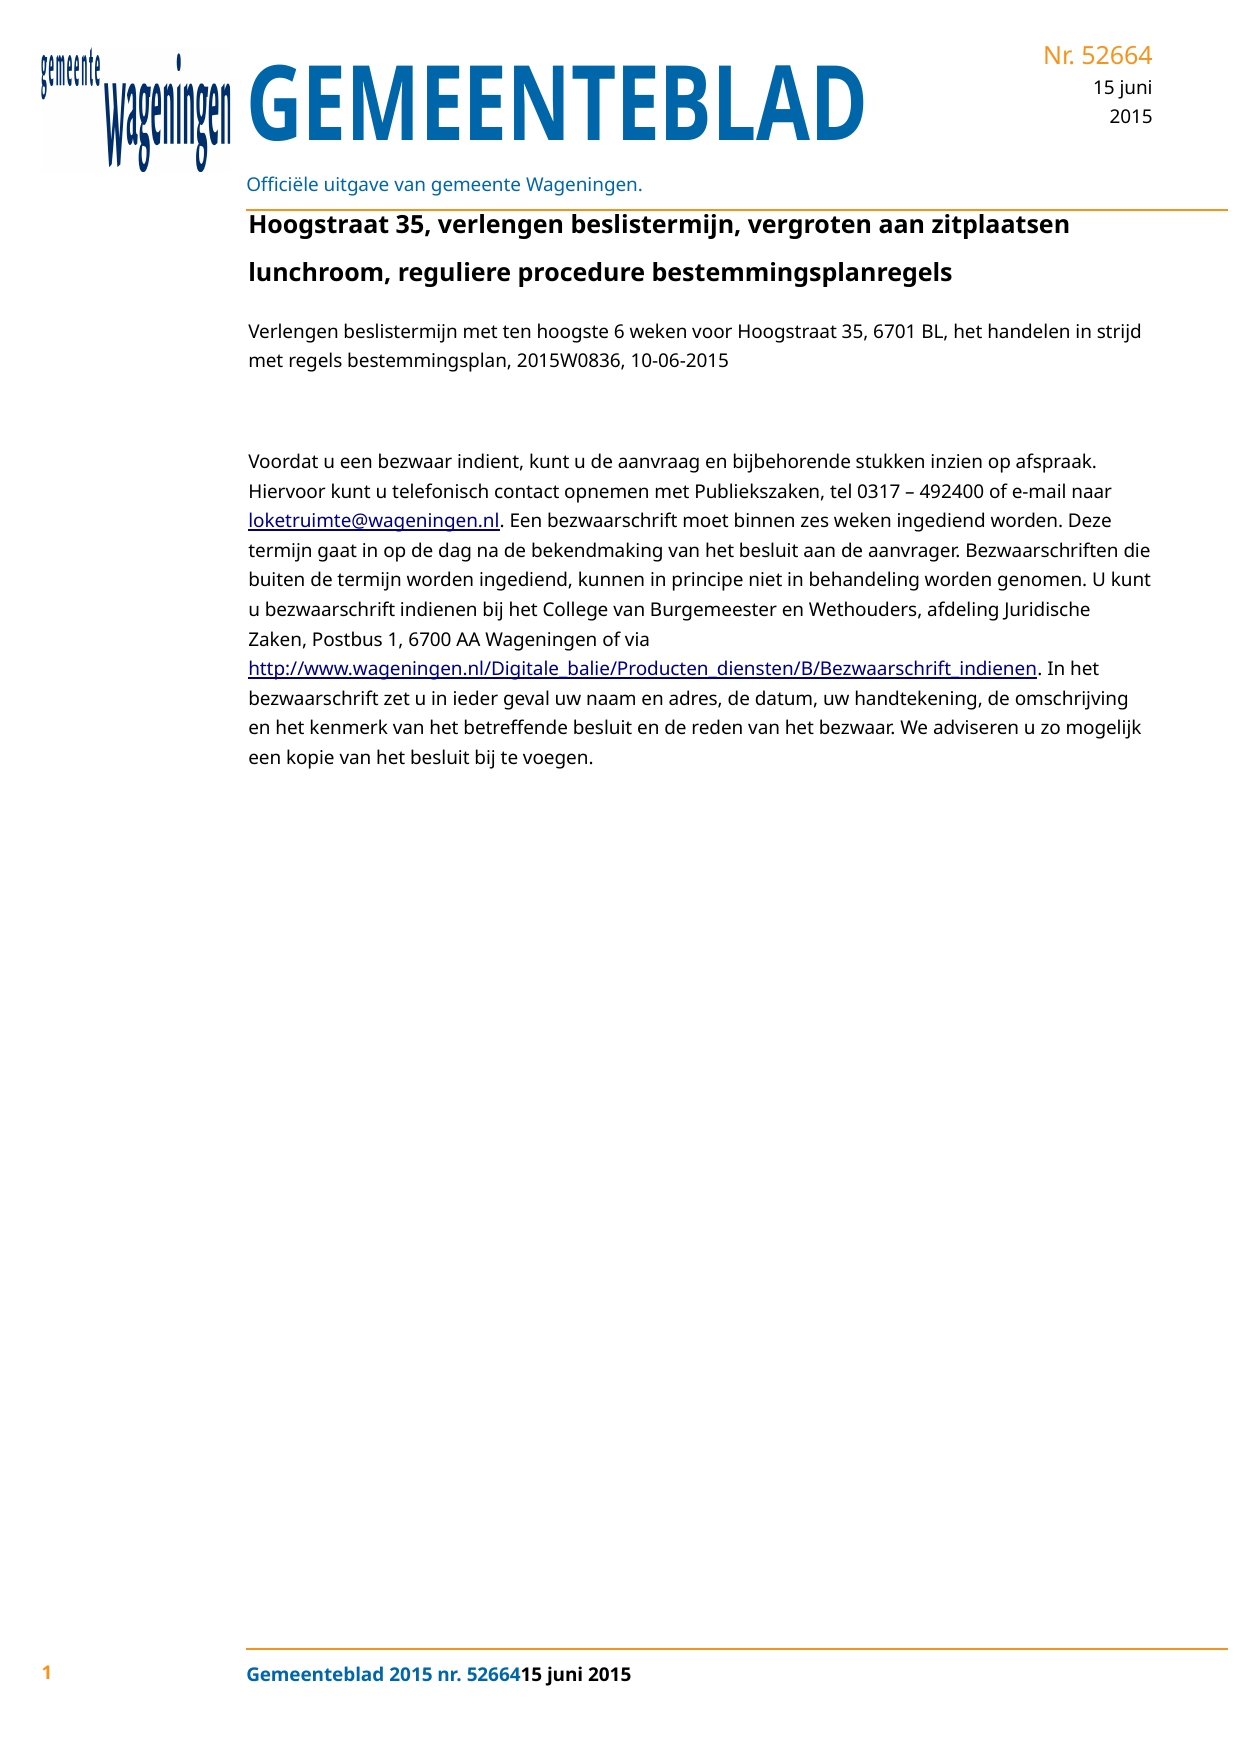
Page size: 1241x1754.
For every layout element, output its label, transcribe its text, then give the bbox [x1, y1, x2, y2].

text Verlengen beslistermijn met ten hoogste 6 weken voor Hoogstraat 35, 6701 BL, het handelen in strijd met regels bestemmingsplan, 2015W0836, 10-06-2015 [248, 318, 1152, 373]
picture [41, 47, 231, 172]
text Voordat u een bezwaar indient, kunt u de aanvraag en bijbehorende stukken inzien op afspraak. Hiervoor kunt u telefonisch contact opnemen met Publiekszaken, tel 0317 – 492400 of e-mail naar loketruimte@wageningen.nl. Een bezwaarschrift moet binnen zes weken ingediend worden. Deze termijn gaat in op de dag na de bekendmaking van het besluit aan de aanvrager. Bezwaarschriften die buiten de termijn worden ingediend, kunnen in principe niet in behandeling worden genomen. U kunt u bezwaarschrift indienen bij het College van Burgemeester en Wethouders, afdeling Juridische Zaken, Postbus 1, 6700 AA Wageningen of via http://www.wageningen.nl/Digitale_balie/Producten_diensten/B/Bezwaarschrift_indienen. In het bezwaarschrift zet u in ieder geval uw naam en adres, de datum, uw handtekening, de omschrijving en het kenmerk van het betreffende besluit en de reden van het bezwaar. We adviseren u zo mogelijk een kopie van het besluit bij te voegen. [248, 448, 1152, 770]
text Hoogstraat 35, verlengen beslistermijn, vergroten aan zitplaatsen lunchroom, reguliere procedure bestemmingsplanregels [248, 211, 1152, 288]
